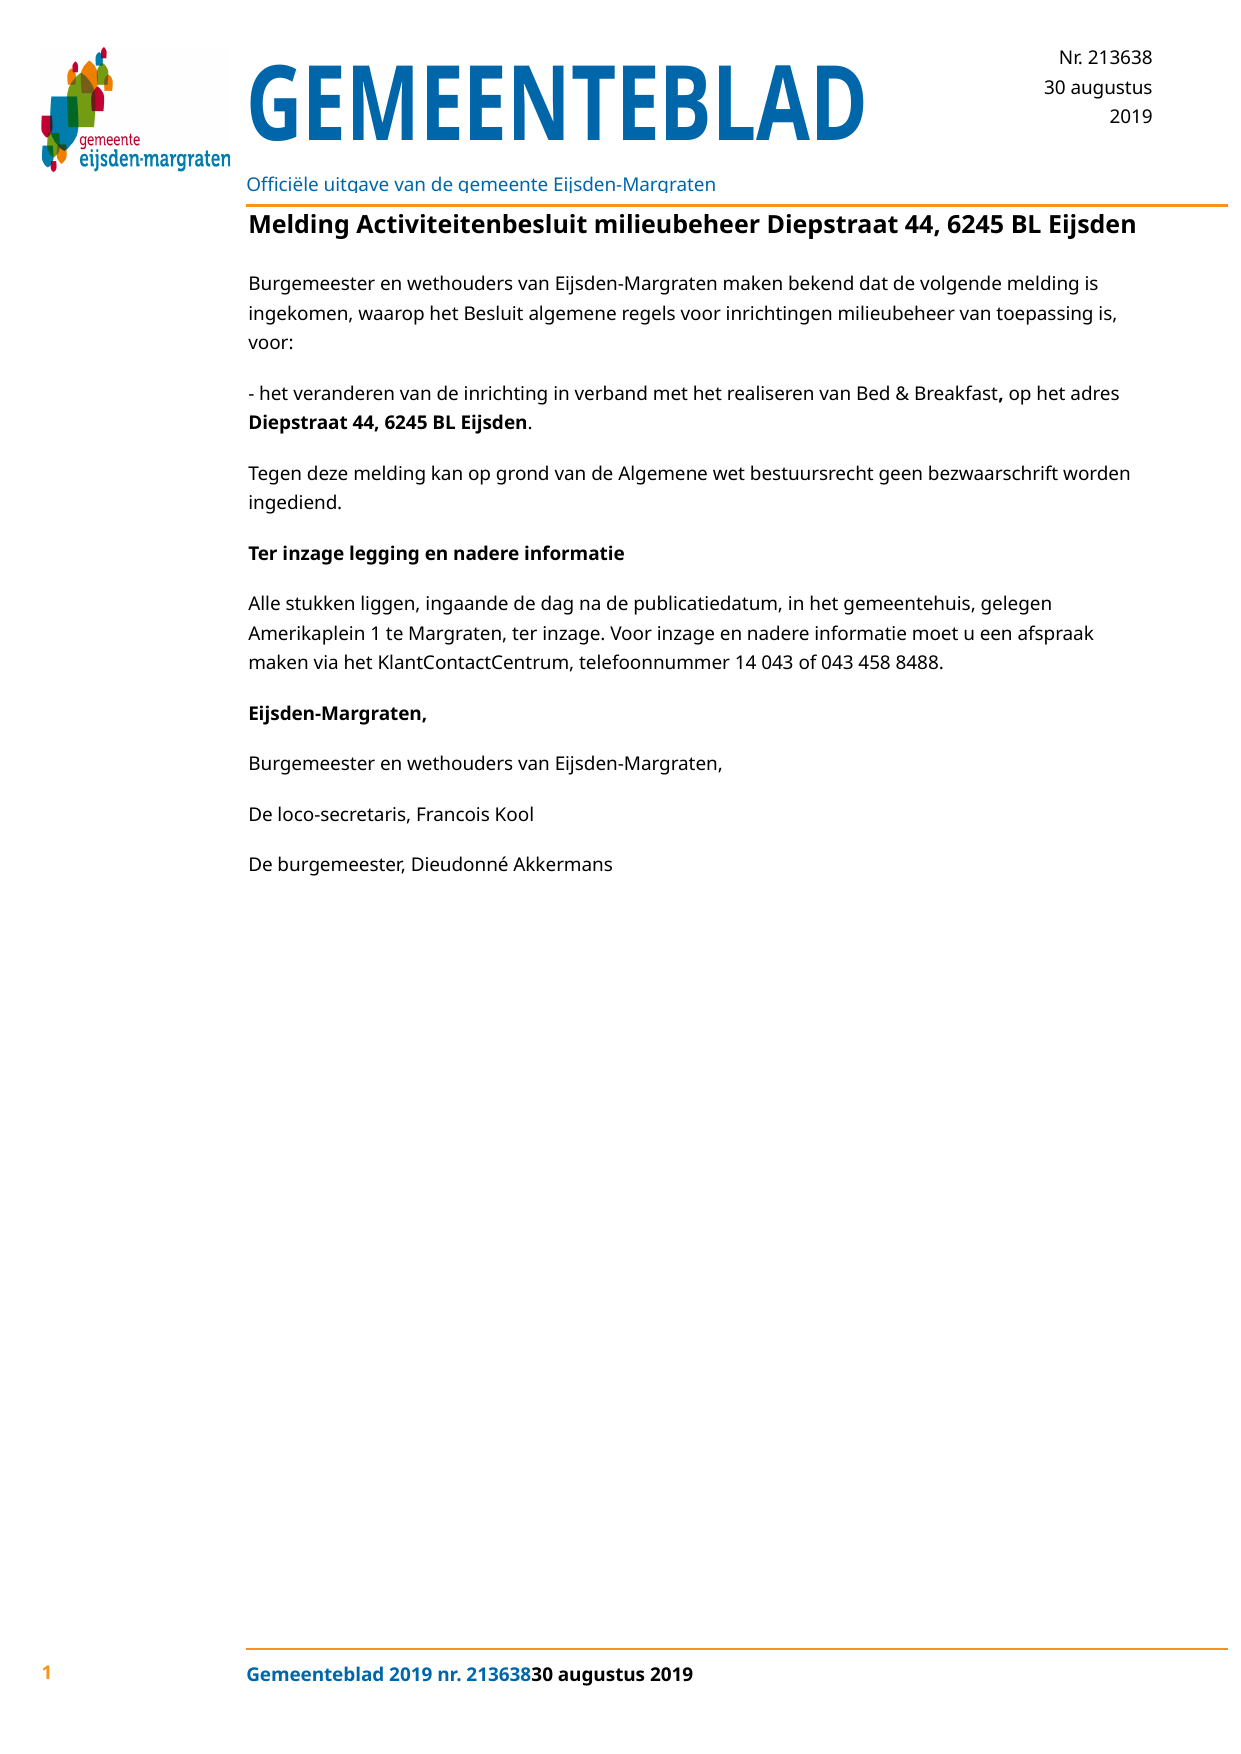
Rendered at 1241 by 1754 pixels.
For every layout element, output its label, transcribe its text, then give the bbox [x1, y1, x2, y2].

text Eijsden-Margraten, [248, 700, 1152, 726]
text Burgemeester en wethouders van Eijsden-Margraten, [248, 750, 1152, 776]
text Ter inzage legging en nadere informatie [248, 540, 1152, 566]
text De loco-secretaris, Francois Kool [248, 801, 1152, 826]
text Burgemeester en wethouders van Eijsden-Margraten maken bekend dat de volgende melding is ingekomen, waarop het Besluit algemene regels voor inrichtingen milieubeheer van toepassing is, voor: [248, 270, 1152, 355]
text - het veranderen van de inrichting in verband met het realiseren van Bed & Breakfast, op het adres Diepstraat 44, 6245 BL Eijsden. [248, 380, 1152, 435]
picture [41, 47, 231, 172]
text De burgemeester, Dieudonné Akkermans [248, 851, 1152, 877]
text Melding Activiteitenbesluit milieubeheer Diepstraat 44, 6245 BL Eijsden [248, 207, 1152, 241]
text Alle stukken liggen, ingaande de dag na de publicatiedatum, in het gemeentehuis, gelegen Amerikaplein 1 te Margraten, ter inzage. Voor inzage en nadere informatie moet u een afspraak maken via het KlantContactCentrum, telefoonnummer 14 043 of 043 458 8488. [248, 590, 1152, 675]
text Tegen deze melding kan op grond van de Algemene wet bestuursrecht geen bezwaarschrift worden ingediend. [248, 460, 1152, 515]
